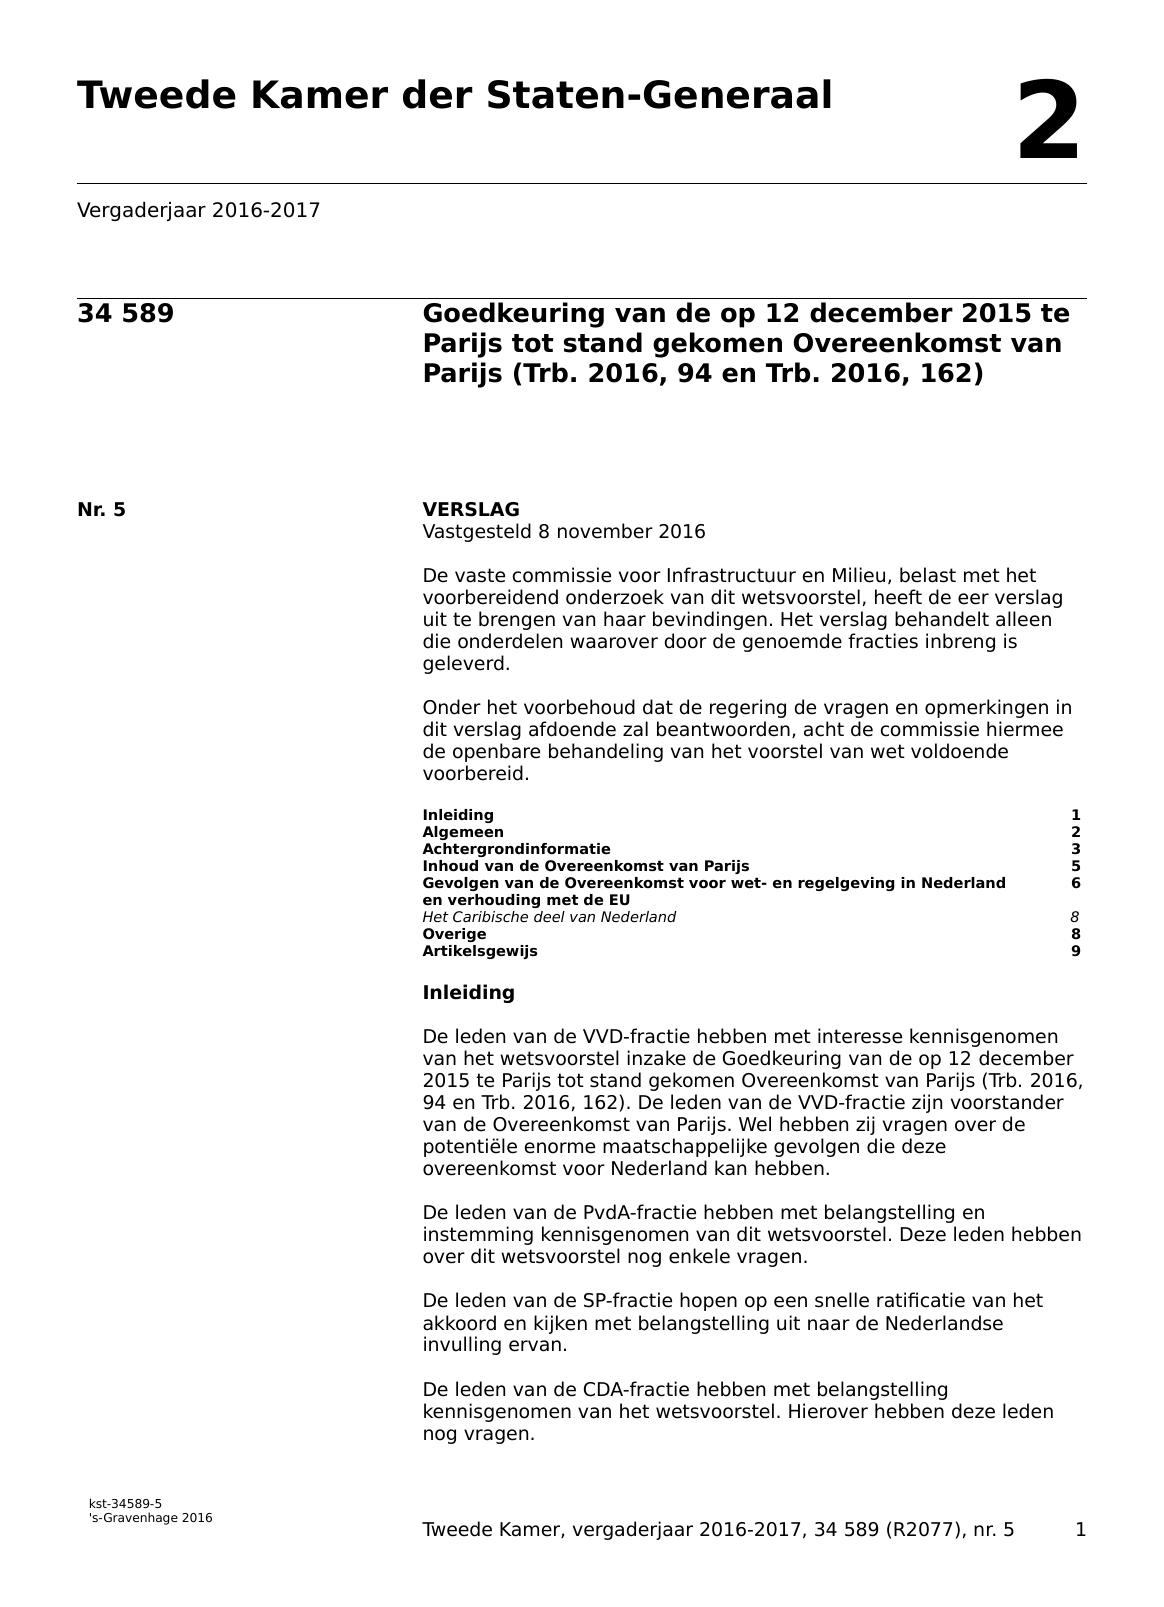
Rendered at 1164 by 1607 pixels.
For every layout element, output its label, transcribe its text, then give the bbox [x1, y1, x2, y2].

subtitle Inleiding [422, 982, 1087, 1004]
table_cell 6 [1013, 875, 1087, 909]
subtitle Nr. 5 VERSLAG [77, 499, 1087, 521]
table_cell 2 [1013, 824, 1087, 841]
text De leden van de SP-fractie hopen op een snelle ratificatie van het akkoord en kijken met belangstelling uit naar de Nederlandse invulling ervan. [422, 1290, 1087, 1356]
table_header 2 [886, 59, 1087, 183]
table_cell Vergaderjaar 2016-2017 [77, 184, 1087, 298]
text De leden van de CDA-fractie hebben met belangstelling kennisgenomen van het wetsvoorstel. Hierover hebben deze leden nog vragen. [422, 1378, 1087, 1444]
table_header Inleiding [422, 807, 1013, 824]
text De vaste commissie voor Infrastructuur en Milieu, belast met het voorbereidend onderzoek van dit wetsvoorstel, heeft de eer verslag uit te brengen van haar bevindingen. Het verslag behandelt alleen die onderdelen waarover door de genoemde fracties inbreng is geleverd. [422, 565, 1087, 675]
table_cell 8 [1013, 909, 1087, 926]
table_cell Algemeen [422, 824, 1013, 841]
table_cell Overige [422, 926, 1013, 943]
table_cell Gevolgen van de Overeenkomst voor wet- en regelgeving in Nederland en verhouding met de EU [422, 875, 1013, 909]
text De leden van de PvdA-fractie hebben met belangstelling en instemming kennisgenomen van dit wetsvoorstel. Deze leden hebben over dit wetsvoorstel nog enkele vragen. [422, 1202, 1087, 1268]
text kst-34589-5 [88, 1497, 323, 1511]
subtitle 34 589 Goedkeuring van de op 12 december 2015 te Parijs tot stand gekomen Overeenkomst van Parijs (Trb. 2016, 94 en Trb. 2016, 162) [77, 299, 1087, 388]
table_cell Inhoud van de Overeenkomst van Parijs [422, 858, 1013, 875]
table_header Tweede Kamer der Staten-Generaal [77, 59, 886, 183]
table_header 1 [1013, 807, 1087, 824]
table_cell 3 [1013, 841, 1087, 858]
table_cell 9 [1013, 943, 1087, 960]
table_cell 8 [1013, 926, 1087, 943]
text De leden van de VVD-fractie hebben met interesse kennisgenomen van het wetsvoorstel inzake de Goedkeuring van de op 12 december 2015 te Parijs tot stand gekomen Overeenkomst van Parijs (Trb. 2016, 94 en Trb. 2016, 162). De leden van de VVD-fractie zijn voorstander van de Overeenkomst van Parijs. Wel hebben zij vragen over de potentiële enorme maatschappelijke gevolgen die deze overeenkomst voor Nederland kan hebben. [422, 1026, 1087, 1180]
table_cell Artikelsgewijs [422, 943, 1013, 960]
table_cell 5 [1013, 858, 1087, 875]
table_cell Achtergrondinformatie [422, 841, 1013, 858]
text 's-Gravenhage 2016 [88, 1511, 323, 1525]
table_cell Het Caribische deel van Nederland [422, 909, 1013, 926]
text Onder het voorbehoud dat de regering de vragen en opmerkingen in dit verslag afdoende zal beantwoorden, acht de commissie hiermee de openbare behandeling van het voorstel van wet voldoende voorbereid. [422, 697, 1087, 785]
text Vastgesteld 8 november 2016 [422, 521, 1087, 543]
